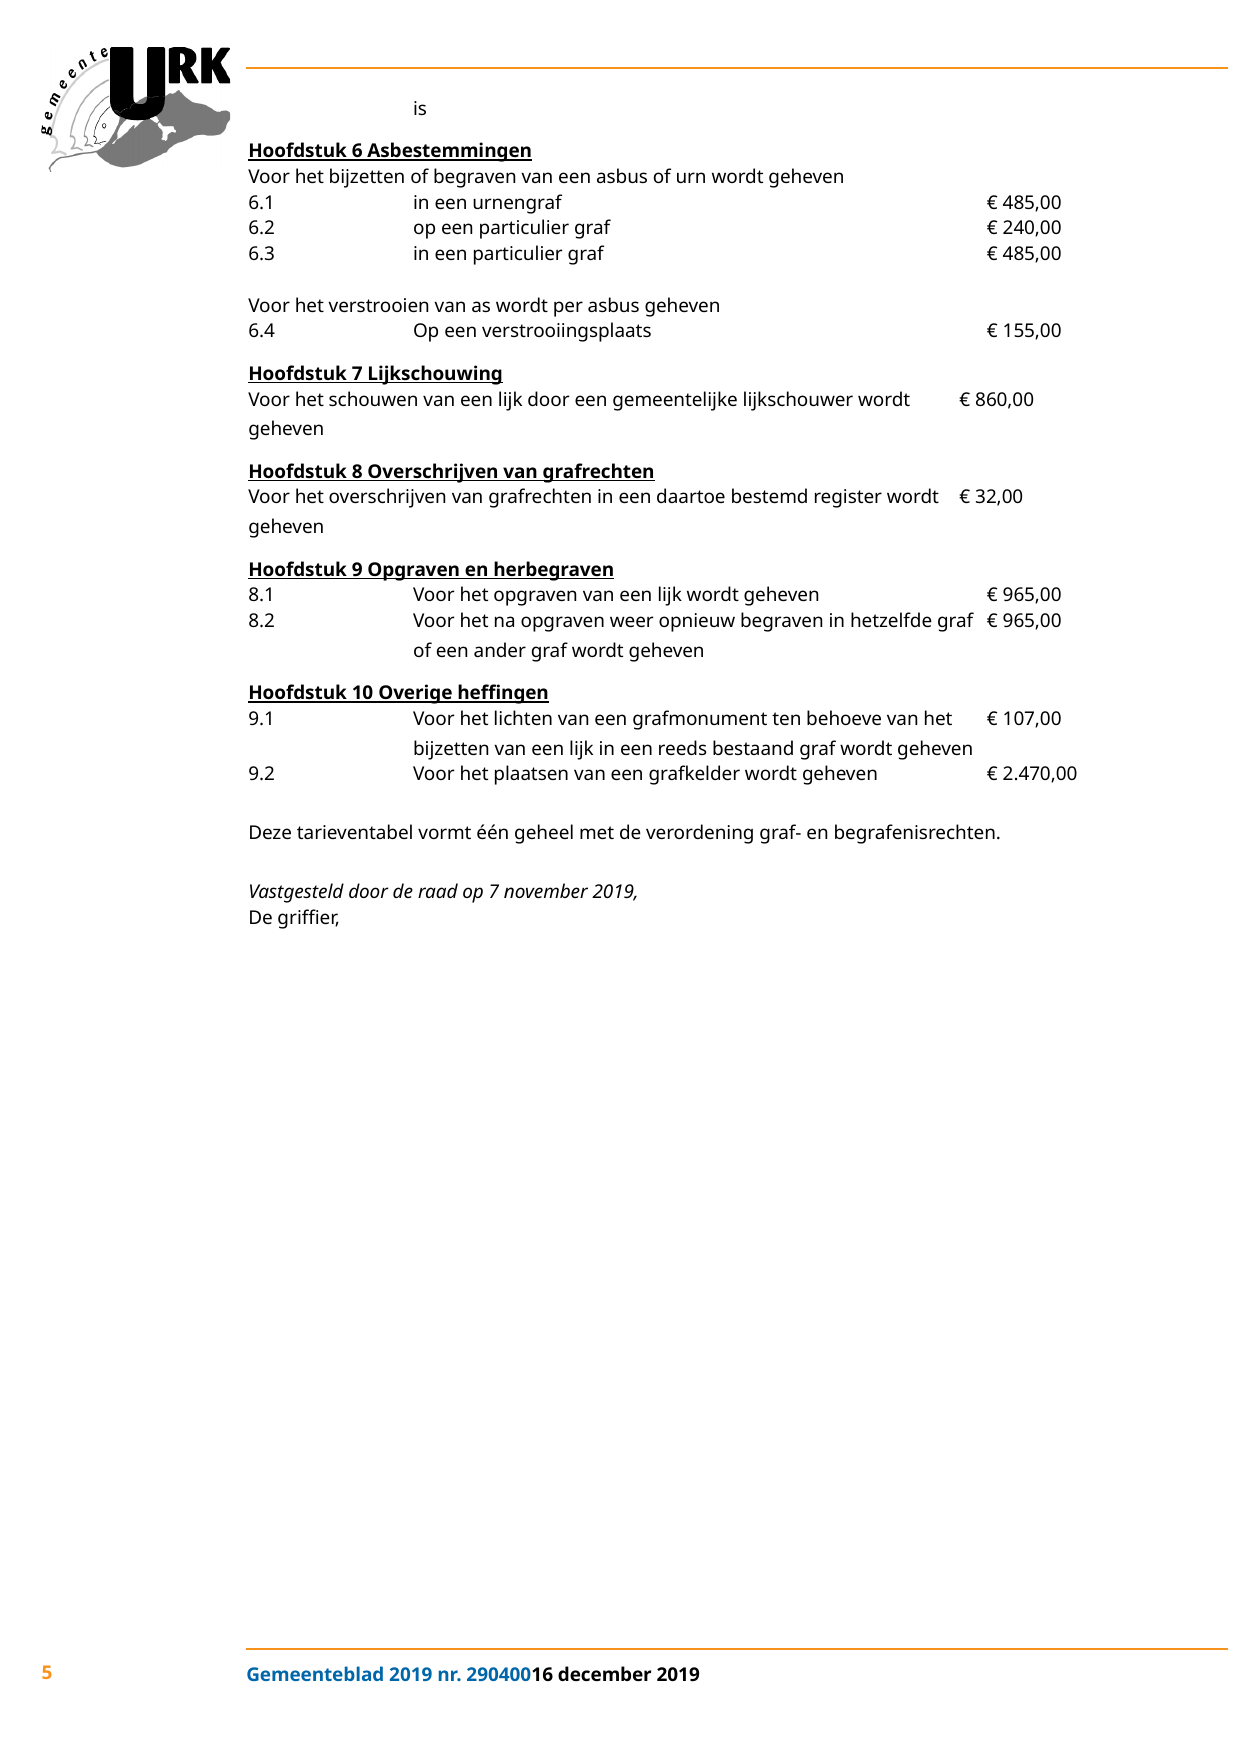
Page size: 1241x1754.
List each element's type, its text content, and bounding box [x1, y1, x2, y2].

table_header Voor het overschrijven van grafrechten in een daartoe bestemd register wordt geheven [248, 484, 959, 539]
text Vastgesteld door de raad op 7 november 2019, [248, 878, 1152, 904]
table_cell [987, 95, 1152, 121]
table_cell 6.2 [248, 215, 413, 240]
table_header Voor het lichten van een grafmonument ten behoeve van het bijzetten van een lijk in een reeds bestaand graf wordt geheven [413, 705, 987, 761]
picture [41, 47, 231, 172]
table_cell € 155,00 [987, 318, 1152, 343]
table_cell 6.1 [248, 189, 413, 214]
table_header € 860,00 [959, 386, 1152, 441]
table_cell Voor het plaatsen van een grafkelder wordt geheven [413, 761, 987, 786]
table_cell € 2.470,00 [987, 761, 1152, 786]
text Hoofdstuk 6 Asbestemmingen [248, 137, 1152, 163]
table_cell is [413, 95, 987, 121]
table_cell € 240,00 [987, 215, 1152, 240]
table_header € 32,00 [959, 484, 1152, 539]
table_header € 107,00 [987, 705, 1152, 761]
text Hoofdstuk 7 Lijkschouwing [248, 360, 1152, 386]
text Hoofdstuk 8 Overschrijven van grafrechten [248, 458, 1152, 484]
table_cell in een particulier graf [413, 240, 987, 266]
table_cell 6.3 [248, 240, 413, 266]
table_header 8.1 [248, 582, 413, 607]
table_cell 8.2 [248, 608, 413, 663]
table_cell € 485,00 [987, 189, 1152, 214]
table_header 9.1 [248, 705, 413, 761]
table_cell 6.4 [248, 318, 413, 343]
table_header Voor het bijzetten of begraven van een asbus of urn wordt geheven [248, 163, 1152, 189]
table_cell Op een verstrooiingsplaats [413, 318, 987, 343]
text Deze tarieventabel vormt één geheel met de verordening graf- en begrafenisrechten. [248, 819, 1152, 845]
table_cell € 485,00 [987, 240, 1152, 266]
table_cell [248, 266, 413, 292]
table_header € 965,00 [987, 582, 1152, 607]
table_cell Voor het na opgraven weer opnieuw begraven in hetzelfde graf of een ander graf wordt geheven [413, 608, 987, 663]
table_cell 9.2 [248, 761, 413, 786]
text De griffier, [248, 904, 1152, 930]
table_header Voor het opgraven van een lijk wordt geheven [413, 582, 987, 607]
table_cell [248, 95, 413, 121]
table_cell [413, 266, 987, 292]
table_cell op een particulier graf [413, 215, 987, 240]
text Hoofdstuk 10 Overige heffingen [248, 679, 1152, 705]
table_cell Voor het verstrooien van as wordt per asbus geheven [248, 292, 1152, 317]
table_cell [987, 266, 1152, 292]
table_header Voor het schouwen van een lijk door een gemeentelijke lijkschouwer wordt geheven [248, 386, 959, 441]
text Hoofdstuk 9 Opgraven en herbegraven [248, 556, 1152, 582]
table_cell € 965,00 [987, 608, 1152, 663]
table_cell in een urnengraf [413, 189, 987, 214]
